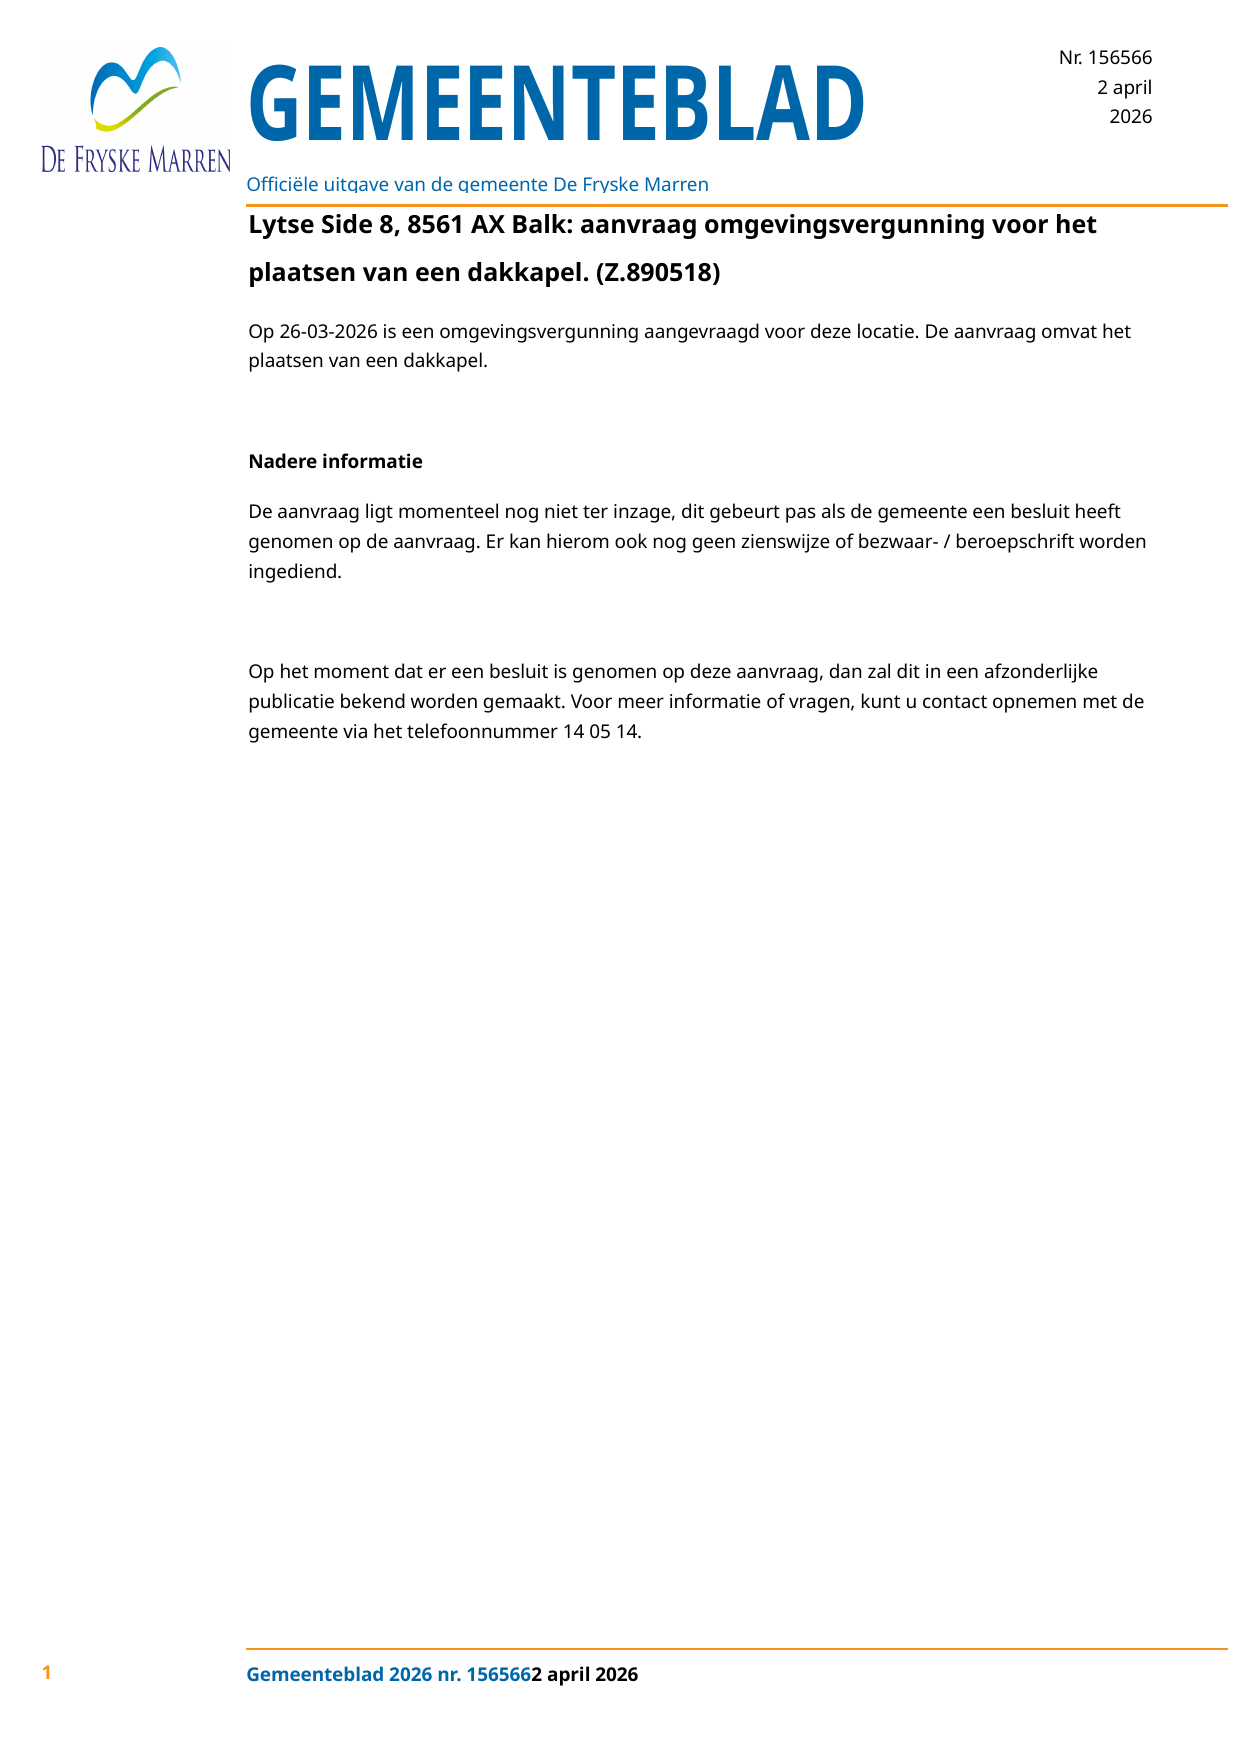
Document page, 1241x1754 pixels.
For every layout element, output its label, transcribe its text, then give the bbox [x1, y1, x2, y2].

text Op 26-03-2026 is een omgevingsvergunning aangevraagd voor deze locatie. De aanvraag omvat het plaatsen van een dakkapel. [248, 318, 1152, 373]
picture [41, 47, 231, 172]
text Nadere informatie [248, 448, 1152, 474]
text Op het moment dat er een besluit is genomen op deze aanvraag, dan zal dit in een afzonderlijke publicatie bekend worden gemaakt. Voor meer informatie of vragen, kunt u contact opnemen met de gemeente via het telefoonnummer 14 05 14. [248, 659, 1152, 744]
text Lytse Side 8, 8561 AX Balk: aanvraag omgevingsvergunning voor het plaatsen van een dakkapel. (Z.890518) [248, 207, 1152, 288]
text De aanvraag ligt momenteel nog niet ter inzage, dit gebeurt pas als de gemeente een besluit heeft genomen op de aanvraag. Er kan hierom ook nog geen zienswijze of bezwaar- / beroepschrift worden ingediend. [248, 499, 1152, 584]
